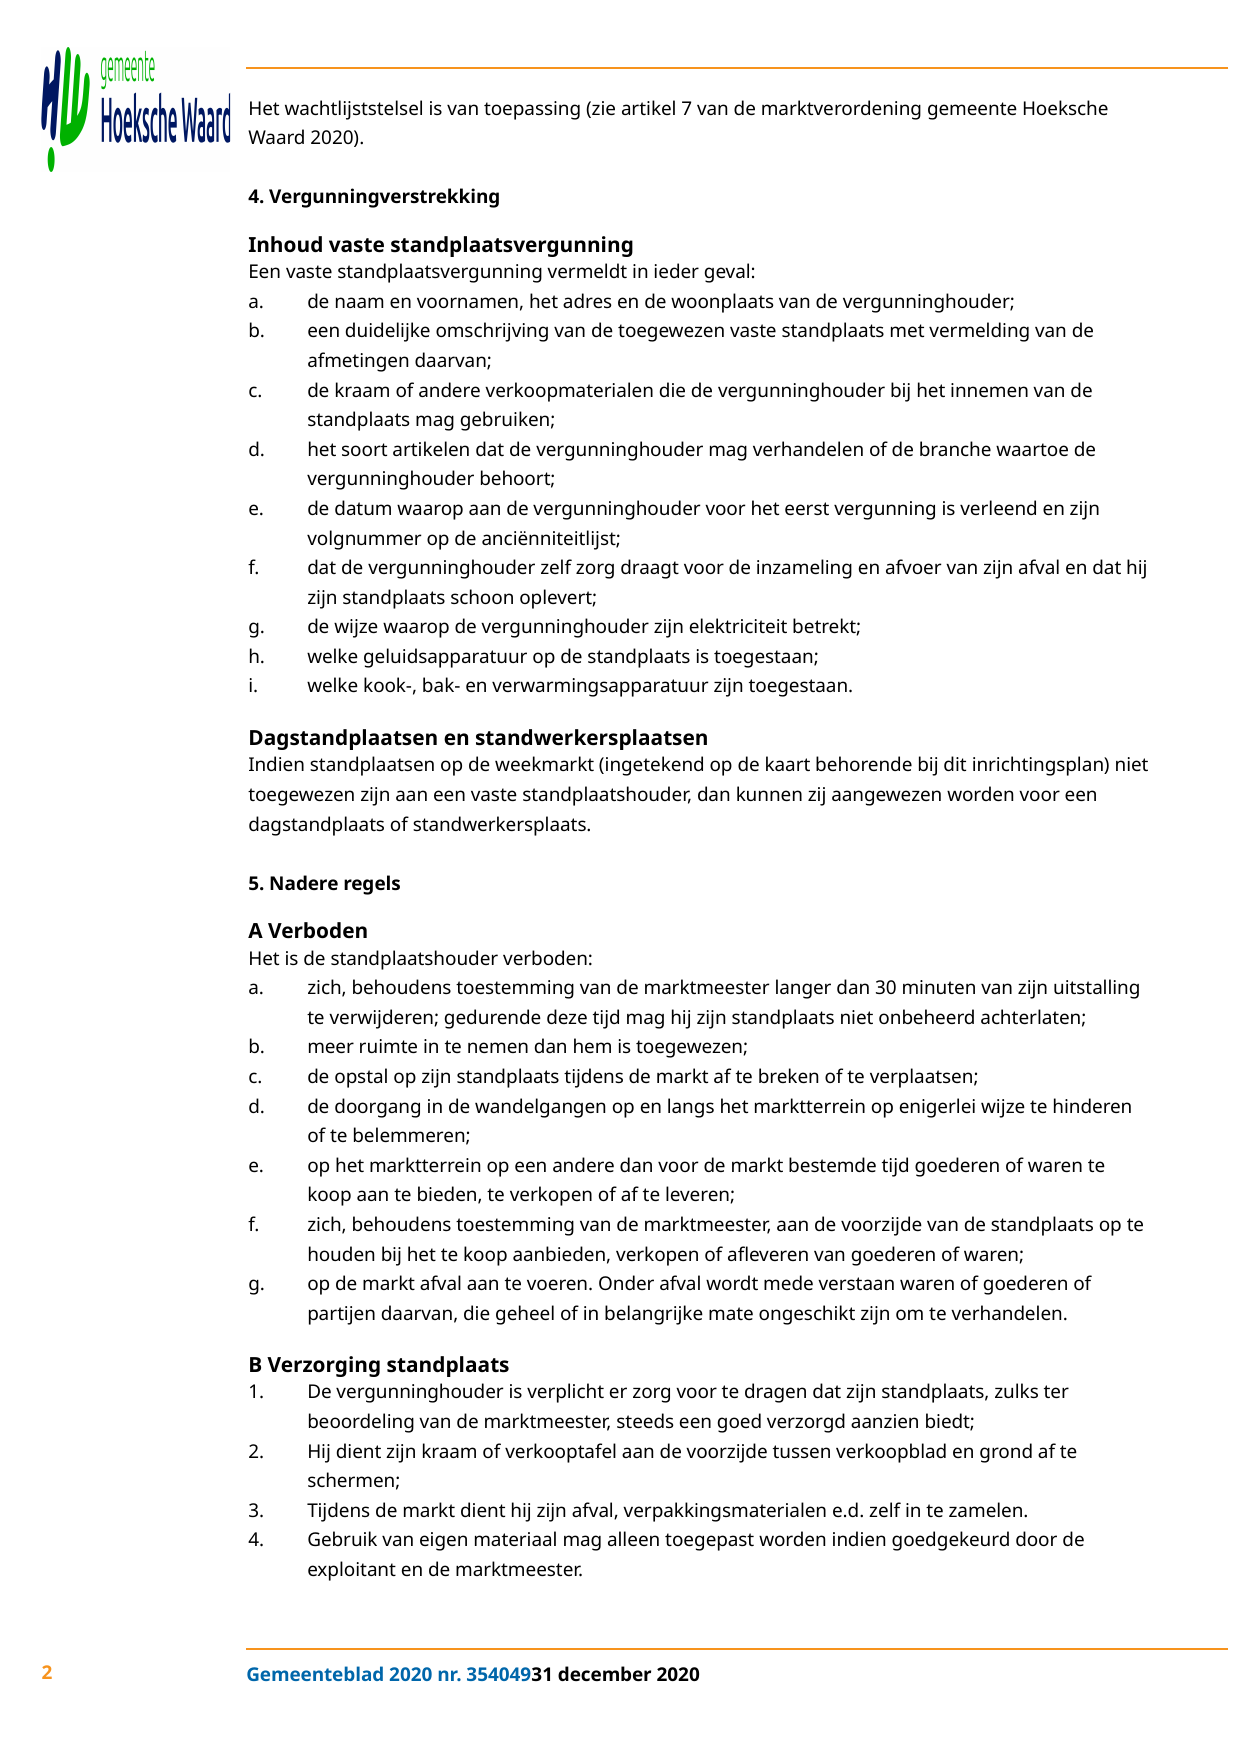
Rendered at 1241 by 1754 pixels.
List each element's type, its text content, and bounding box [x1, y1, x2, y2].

list De vergunninghouder is verplicht er zorg voor te dragen dat zijn standplaats, zulks ter beoordeling van de marktmeester, steeds een goed verzorgd aanzien biedt; [248, 1379, 1152, 1434]
text Het wachtlijststelsel is van toepassing (zie artikel 7 van de marktverordening gemeente Hoeksche Waard 2020). [248, 95, 1152, 150]
text Een vaste standplaatsvergunning vermeldt in ieder geval: [248, 258, 1152, 284]
list op het marktterrein op een andere dan voor de markt bestemde tijd goederen of waren te koop aan te bieden, te verkopen of af te leveren; [248, 1152, 1152, 1207]
list de datum waarop aan de vergunninghouder voor het eerst vergunning is verleend en zijn volgnummer op de anciënniteitlijst; [248, 495, 1152, 551]
text A Verboden [248, 916, 1152, 945]
list de opstal op zijn standplaats tijdens de markt af te breken of te verplaatsen; [248, 1063, 1152, 1089]
list welke geluidsapparatuur op de standplaats is toegestaan; [248, 643, 1152, 669]
list een duidelijke omschrijving van de toegewezen vaste standplaats met vermelding van de afmetingen daarvan; [248, 318, 1152, 373]
list de wijze waarop de vergunninghouder zijn elektriciteit betrekt; [248, 613, 1152, 639]
list dat de vergunninghouder zelf zorg draagt voor de inzameling en afvoer van zijn afval en dat hij zijn standplaats schoon oplevert; [248, 554, 1152, 610]
list meer ruimte in te nemen dan hem is toegewezen; [248, 1034, 1152, 1059]
picture [41, 47, 231, 172]
list de naam en voornamen, het adres en de woonplaats van de vergunninghouder; [248, 288, 1152, 314]
text Indien standplaatsen op de weekmarkt (ingetekend op de kaart behorende bij dit inrichtingsplan) niet toegewezen zijn aan een vaste standplaatshouder, dan kunnen zij aangewezen worden voor een dagstandplaats of standwerkersplaats. [248, 752, 1152, 836]
text B Verzorging standplaats [248, 1350, 1152, 1379]
list de doorgang in de wandelgangen op en langs het marktterrein op enigerlei wijze te hinderen of te belemmeren; [248, 1093, 1152, 1148]
list op de markt afval aan te voeren. Onder afval wordt mede verstaan waren of goederen of partijen daarvan, die geheel of in belangrijke mate ongeschikt zijn om te verhandelen. [248, 1270, 1152, 1326]
list het soort artikelen dat de vergunninghouder mag verhandelen of de branche waartoe de vergunninghouder behoort; [248, 436, 1152, 491]
text Het is de standplaatshouder verboden: [248, 945, 1152, 971]
text Inhoud vaste standplaatsvergunning [248, 230, 1152, 258]
text 4. Vergunningverstrekking [248, 183, 1152, 209]
list Tijdens de markt dient hij zijn afval, verpakkingsmaterialen e.d. zelf in te zamelen. [248, 1497, 1152, 1523]
list welke kook-, bak- en verwarmingsapparatuur zijn toegestaan. [248, 673, 1152, 698]
list Hij dient zijn kraam of verkooptafel aan de voorzijde tussen verkoopblad en grond af te schermen; [248, 1438, 1152, 1493]
list zich, behoudens toestemming van de marktmeester, aan de voorzijde van de standplaats op te houden bij het te koop aanbieden, verkopen of afleveren van goederen of waren; [248, 1211, 1152, 1266]
text 5. Nadere regels [248, 870, 1152, 896]
list Gebruik van eigen materiaal mag alleen toegepast worden indien goedgekeurd door de exploitant en de marktmeester. [248, 1527, 1152, 1582]
list de kraam of andere verkoopmaterialen die de vergunninghouder bij het innemen van de standplaats mag gebruiken; [248, 377, 1152, 432]
list zich, behoudens toestemming van de marktmeester langer dan 30 minuten van zijn uitstalling te verwijderen; gedurende deze tijd mag hij zijn standplaats niet onbeheerd achterlaten; [248, 974, 1152, 1030]
text Dagstandplaatsen en standwerkersplaatsen [248, 723, 1152, 752]
